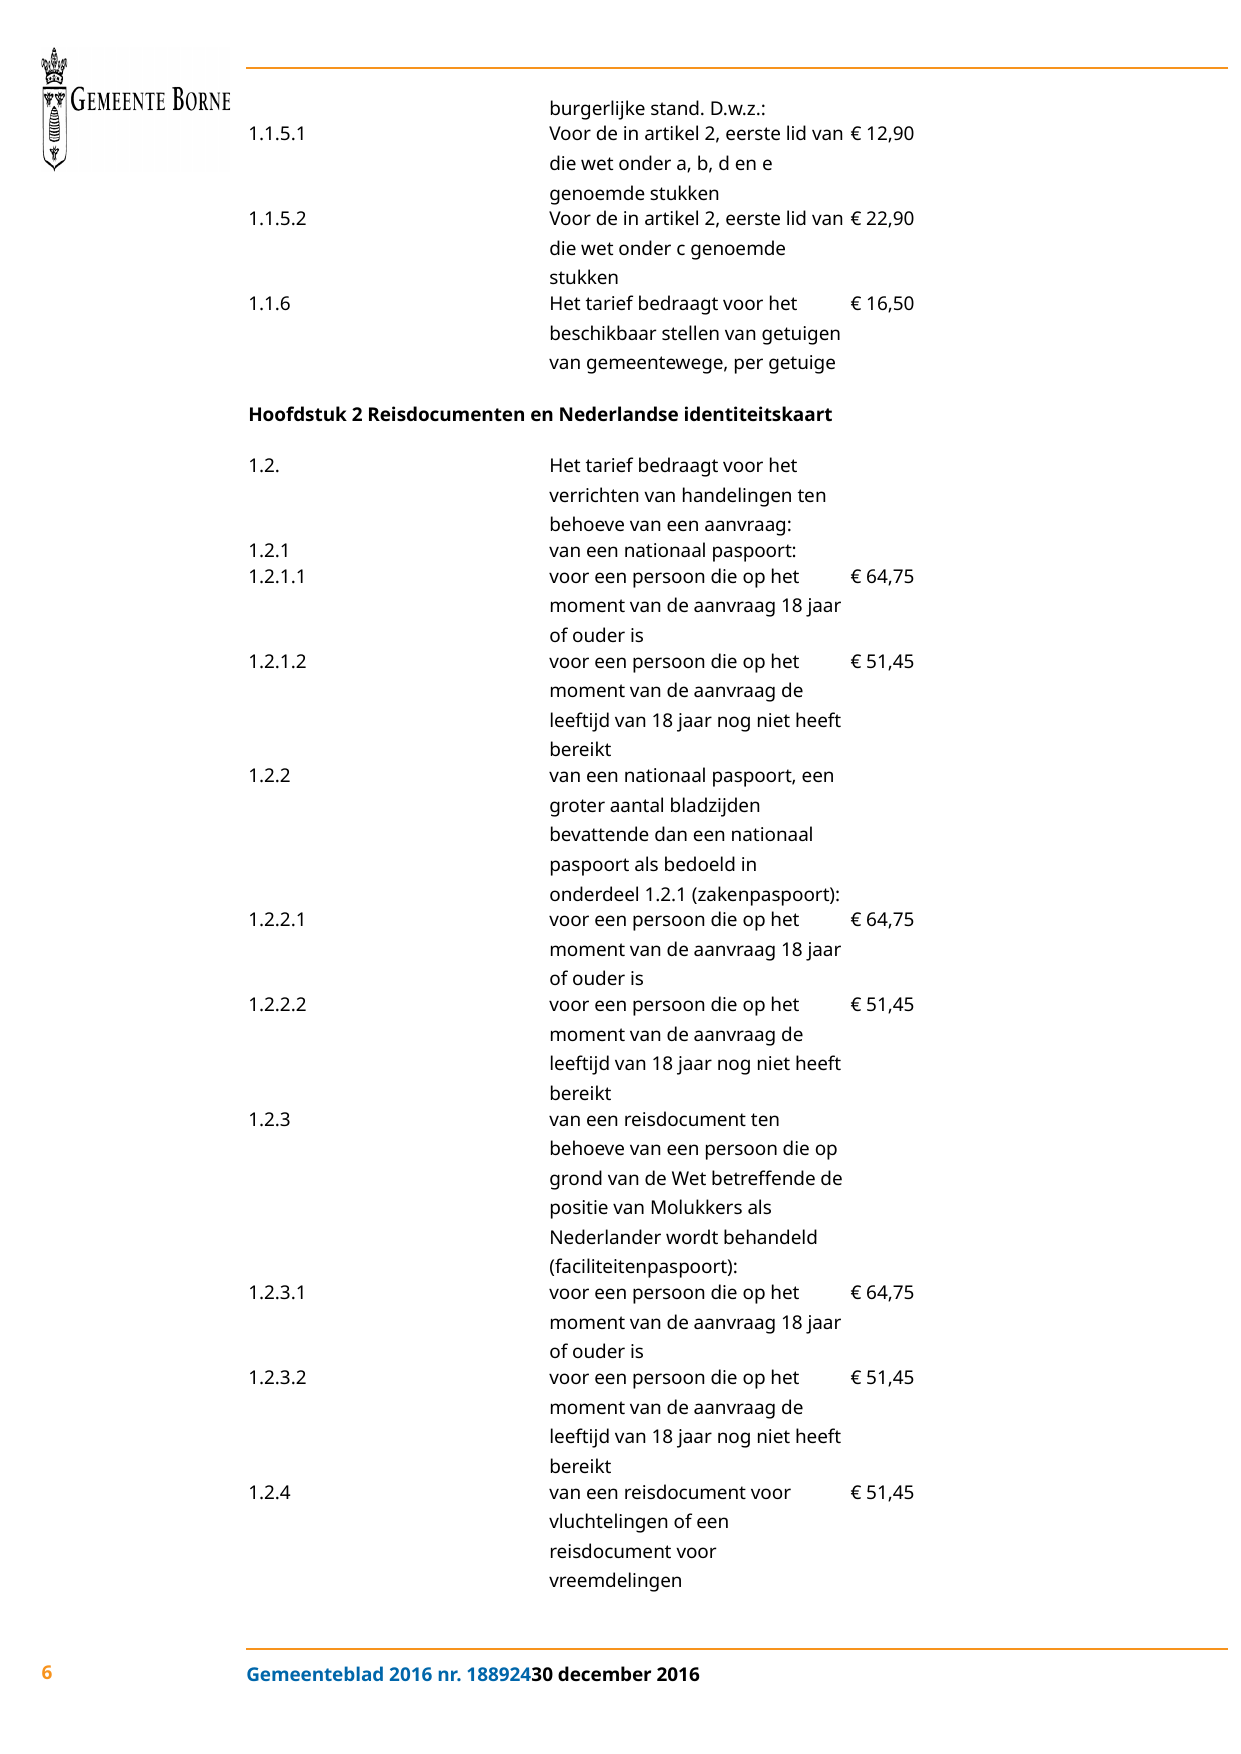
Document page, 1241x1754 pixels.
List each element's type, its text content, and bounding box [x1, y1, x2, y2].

table_cell 1.2.4 [248, 1479, 549, 1593]
table_cell 1.2.2.2 [248, 991, 549, 1106]
table_cell 1.2.3.1 [248, 1280, 549, 1364]
table_cell [850, 763, 1152, 906]
table_cell voor een persoon die op het moment van de aanvraag de leeftijd van 18 jaar nog niet heeft bereikt [549, 991, 850, 1106]
table_cell voor een persoon die op het moment van de aanvraag de leeftijd van 18 jaar nog niet heeft bereikt [549, 648, 850, 762]
table_cell [850, 1106, 1152, 1279]
table_cell 1.2.3 [248, 1106, 549, 1279]
table_cell [850, 453, 1152, 537]
table_cell Voor de in artikel 2, eerste lid van die wet onder a, b, d en e genoemde stukken [549, 121, 850, 205]
table_cell van een nationaal paspoort, een groter aantal bladzijden bevattende dan een nationaal paspoort als bedoeld in onderdeel 1.2.1 (zakenpaspoort): [549, 763, 850, 906]
picture [41, 47, 231, 172]
table_cell € 51,45 [850, 1364, 1152, 1479]
table_cell € 22,90 [850, 205, 1152, 290]
table_cell € 64,75 [850, 1280, 1152, 1364]
table_cell € 64,75 [850, 563, 1152, 648]
table_cell [850, 375, 1152, 401]
table_cell € 51,45 [850, 1479, 1152, 1593]
table_cell 1.2.2 [248, 763, 549, 906]
table_cell Voor de in artikel 2, eerste lid van die wet onder c genoemde stukken [549, 205, 850, 290]
table_cell voor een persoon die op het moment van de aanvraag de leeftijd van 18 jaar nog niet heeft bereikt [549, 1364, 850, 1479]
table_cell 1.1.5.1 [248, 121, 549, 205]
table_cell 1.2. [248, 453, 549, 537]
table_cell € 51,45 [850, 991, 1152, 1106]
table_cell 1.2.2.1 [248, 906, 549, 991]
table_cell [549, 427, 850, 452]
table_cell [850, 537, 1152, 563]
table_cell voor een persoon die op het moment van de aanvraag 18 jaar of ouder is [549, 906, 850, 991]
table_cell Hoofdstuk 2 Reisdocumenten en Nederlandse identiteitskaart [248, 401, 850, 427]
table_cell van een reisdocument ten behoeve van een persoon die op grond van de Wet betreffende de positie van Molukkers als Nederlander wordt behandeld (faciliteitenpaspoort): [549, 1106, 850, 1279]
table_cell € 51,45 [850, 648, 1152, 762]
table_cell 1.1.6 [248, 290, 549, 375]
table_cell [248, 375, 549, 401]
table_cell € 16,50 [850, 290, 1152, 375]
table_cell [850, 95, 1152, 121]
table_cell Het tarief bedraagt voor het beschikbaar stellen van getuigen van gemeentewege, per getuige [549, 290, 850, 375]
table_cell € 64,75 [850, 906, 1152, 991]
table_cell [549, 375, 850, 401]
table_cell voor een persoon die op het moment van de aanvraag 18 jaar of ouder is [549, 563, 850, 648]
table_cell 1.2.1.1 [248, 563, 549, 648]
table_cell 1.2.1 [248, 537, 549, 563]
table_cell 1.1.5.2 [248, 205, 549, 290]
table_cell burgerlijke stand. D.w.z.: [549, 95, 850, 121]
table_cell [248, 95, 549, 121]
table_cell [850, 427, 1152, 452]
table_cell Het tarief bedraagt voor het verrichten van handelingen ten behoeve van een aanvraag: [549, 453, 850, 537]
table_cell € 12,90 [850, 121, 1152, 205]
table_cell [248, 427, 549, 452]
table_cell van een nationaal paspoort: [549, 537, 850, 563]
table_cell voor een persoon die op het moment van de aanvraag 18 jaar of ouder is [549, 1280, 850, 1364]
table_cell 1.2.1.2 [248, 648, 549, 762]
table_cell 1.2.3.2 [248, 1364, 549, 1479]
table_cell van een reisdocument voor vluchtelingen of een reisdocument voor vreemdelingen [549, 1479, 850, 1593]
table_cell [850, 401, 1152, 427]
